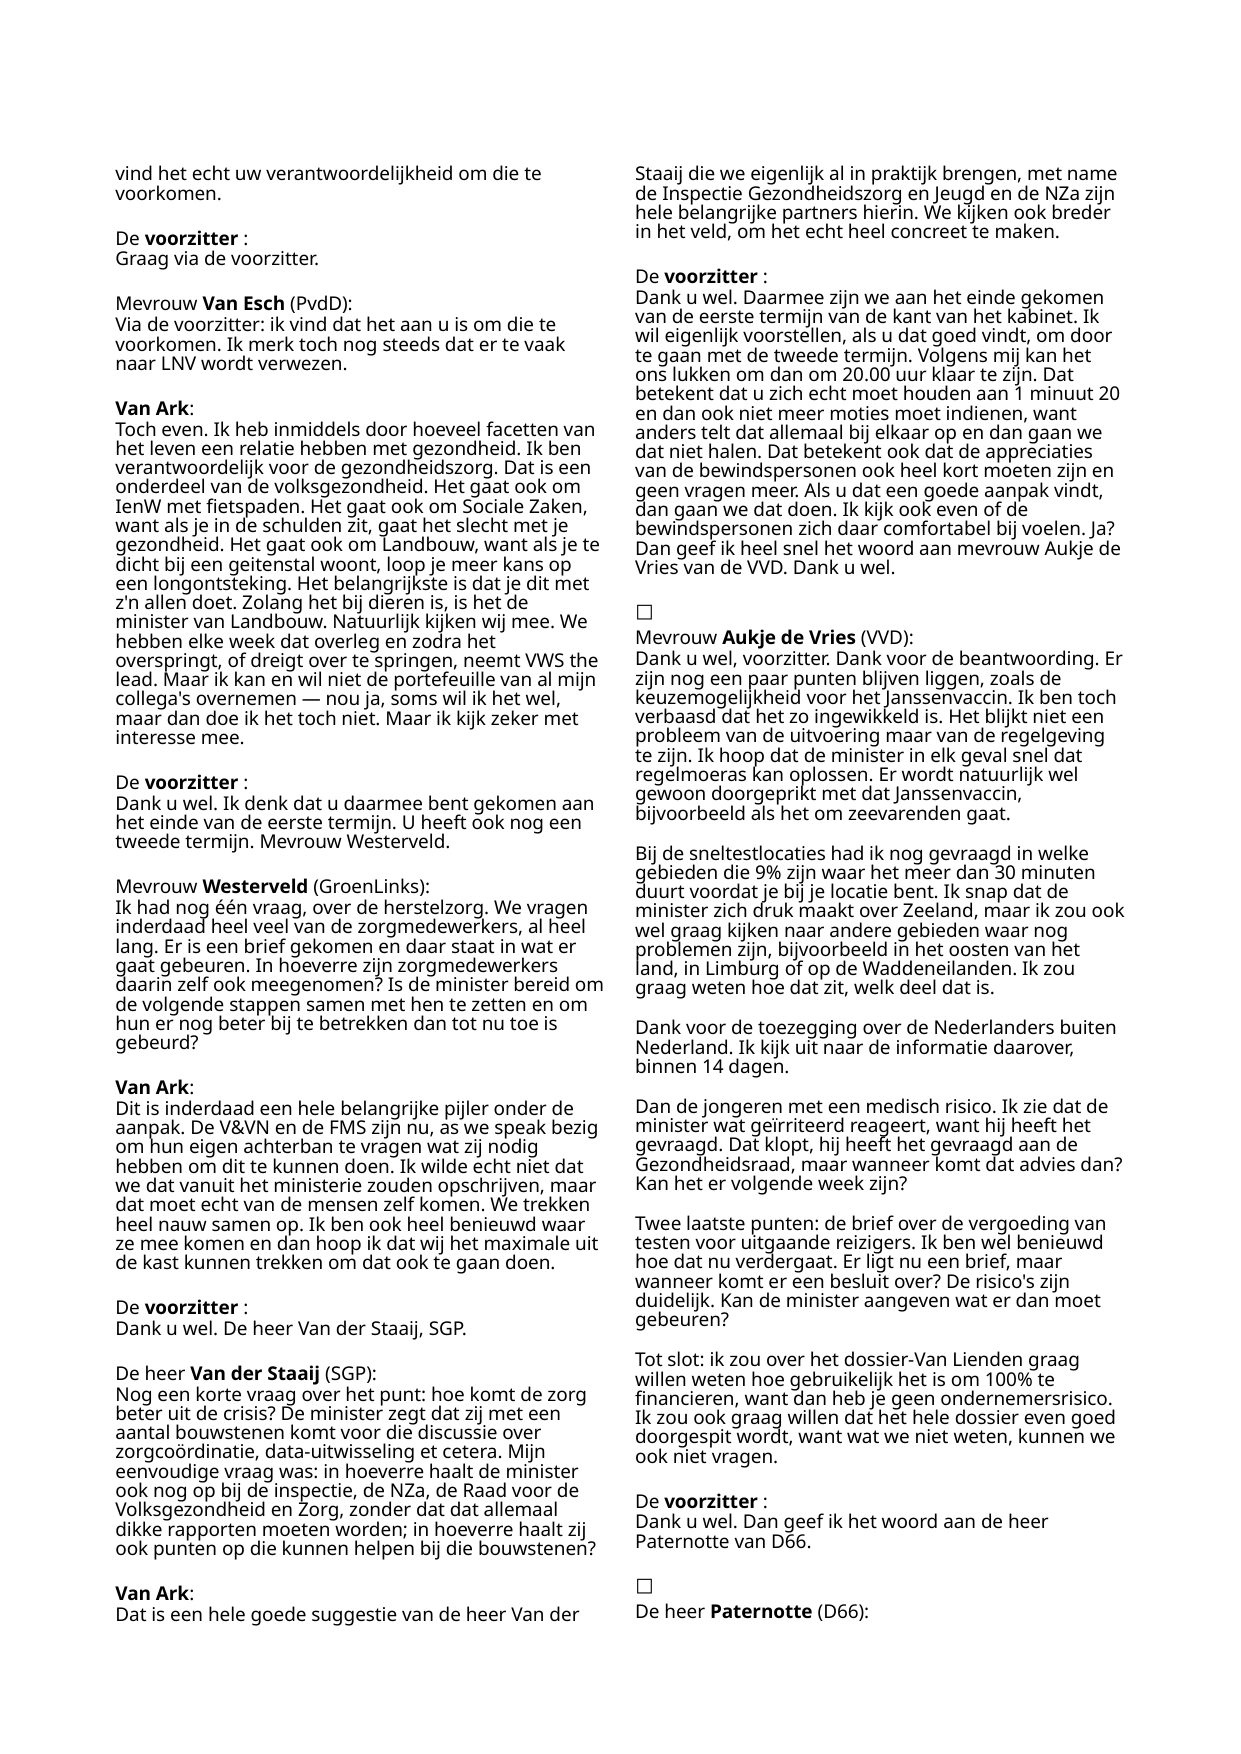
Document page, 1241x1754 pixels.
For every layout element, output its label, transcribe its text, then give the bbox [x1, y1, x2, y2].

text Dank u wel. Daarmee zijn we aan het einde gekomen van de eerste termijn van de kant van het kabinet. Ik wil eigenlijk voorstellen, als u dat goed vindt, om door te gaan met de tweede termijn. Volgens mij kan het ons lukken om dan om 20.00 uur klaar te zijn. Dat betekent dat u zich echt moet houden aan 1 minuut 20 en dan ook niet meer moties moet indienen, want anders telt dat allemaal bij elkaar op en dan gaan we dat niet halen. Dat betekent ook dat de appreciaties van de bewindspersonen ook heel kort moeten zijn en geen vragen meer. Als u dat een goede aanpak vindt, dan gaan we dat doen. Ik kijk ook even of de bewindspersonen zich daar comfortabel bij voelen. Ja? Dan geef ik heel snel het woord aan mevrouw Aukje de Vries van de VVD. Dank u wel. [635, 289, 1125, 578]
text De voorzitter : [635, 1488, 1125, 1513]
text De heer Van der Staaij (SGP): [115, 1360, 605, 1386]
text Dank voor de toezegging over de Nederlanders buiten Nederland. Ik kijk uit naar de informatie daarover, binnen 14 dagen. [635, 1019, 1125, 1077]
text Dank u wel. Ik denk dat u daarmee bent gekomen aan het einde van de eerste termijn. U heeft ook nog een tweede termijn. Mevrouw Westerveld. [115, 795, 605, 853]
text Mevrouw Aukje de Vries (VVD): [635, 624, 1125, 650]
text Toch even. Ik heb inmiddels door hoeveel facetten van het leven een relatie hebben met gezondheid. Ik ben verantwoordelijk voor de gezondheidszorg. Dat is een onderdeel van de volksgezondheid. Het gaat ook om IenW met fietspaden. Het gaat ook om Sociale Zaken, want als je in de schulden zit, gaat het slecht met je gezondheid. Het gaat ook om Landbouw, want als je te dicht bij een geitenstal woont, loop je meer kans op een longontsteking. Het belangrijkste is dat je dit met z'n allen doet. Zolang het bij dieren is, is het de minister van Landbouw. Natuurlijk kijken wij mee. We hebben elke week dat overleg en zodra het overspringt, of dreigt over te springen, neemt VWS the lead. Maar ik kan en wil niet de portefeuille van al mijn collega's overnemen — nou ja, soms wil ik het wel, maar dan doe ik het toch niet. Maar ik kijk zeker met interesse mee. [115, 421, 605, 748]
text Mevrouw Van Esch (PvdD): [115, 291, 605, 316]
text ⬜ [635, 599, 1125, 624]
text Tot slot: ik zou over het dossier-Van Lienden graag willen weten hoe gebruikelijk het is om 100% te financieren, want dan heb je geen ondernemersrisico. Ik zou ook graag willen dat het hele dossier even goed doorgespit wordt, want wat we niet weten, kunnen we ook niet vragen. [635, 1351, 1125, 1467]
text Nog een korte vraag over het punt: hoe komt de zorg beter uit de crisis? De minister zegt dat zij met een aantal bouwstenen komt voor die discussie over zorgcoördinatie, data-uitwisseling et cetera. Mijn eenvoudige vraag was: in hoeverre haalt de minister ook nog op bij de inspectie, de NZa, de Raad voor de Volksgezondheid en Zorg, zonder dat dat allemaal dikke rapporten moeten worden; in hoeverre haalt zij ook punten op die kunnen helpen bij die bouwstenen? [115, 1386, 605, 1559]
text De heer Paternotte (D66): [635, 1599, 1125, 1624]
text Dank u wel. Dan geef ik het woord aan de heer Paternotte van D66. [635, 1513, 1125, 1552]
text Via de voorzitter: ik vind dat het aan u is om die te voorkomen. Ik merk toch nog steeds dat er te vaak naar LNV wordt verwezen. [115, 316, 605, 374]
text Bij de sneltestlocaties had ik nog gevraagd in welke gebieden die 9% zijn waar het meer dan 30 minuten duurt voordat je bij je locatie bent. Ik snap dat de minister zich druk maakt over Zeeland, maar ik zou ook wel graag kijken naar andere gebieden waar nog problemen zijn, bijvoorbeeld in het oosten van het land, in Limburg of op de Waddeneilanden. Ik zou graag weten hoe dat zit, welk deel dat is. [635, 844, 1125, 999]
text vind het echt uw verantwoordelijkheid om die te voorkomen. [115, 165, 605, 204]
text De voorzitter : [115, 769, 605, 795]
text Mevrouw Westerveld (GroenLinks): [115, 873, 605, 899]
text Dan de jongeren met een medisch risico. Ik zie dat de minister wat geïrriteerd reageert, want hij heeft het gevraagd. Dat klopt, hij heeft het gevraagd aan de Gezondheidsraad, maar wanneer komt dat advies dan? Kan het er volgende week zijn? [635, 1098, 1125, 1194]
text Dank u wel, voorzitter. Dank voor de beantwoording. Er zijn nog een paar punten blijven liggen, zoals de keuzemogelijkheid voor het Janssenvaccin. Ik ben toch verbaasd dat het zo ingewikkeld is. Het blijkt niet een probleem van de uitvoering maar van de regelgeving te zijn. Ik hoop dat de minister in elk geval snel dat regelmoeras kan oplossen. Er wordt natuurlijk wel gewoon doorgeprikt met dat Janssenvaccin, bijvoorbeeld als het om zeevarenden gaat. [635, 650, 1125, 824]
text Van Ark: [115, 395, 605, 421]
text De voorzitter : [635, 263, 1125, 289]
text De voorzitter : [115, 1294, 605, 1320]
text Ik had nog één vraag, over de herstelzorg. We vragen inderdaad heel veel van de zorgmedewerkers, al heel lang. Er is een brief gekomen en daar staat in wat er gaat gebeuren. In hoeverre zijn zorgmedewerkers daarin zelf ook meegenomen? Is de minister bereid om de volgende stappen samen met hen te zetten en om hun er nog beter bij te betrekken dan tot nu toe is gebeurd? [115, 899, 605, 1053]
text Twee laatste punten: de brief over de vergoeding van testen voor uitgaande reizigers. Ik ben wel benieuwd hoe dat nu verdergaat. Er ligt nu een brief, maar wanneer komt er een besluit over? De risico's zijn duidelijk. Kan de minister aangeven wat er dan moet gebeuren? [635, 1215, 1125, 1331]
text Staaij die we eigenlijk al in praktijk brengen, met name de Inspectie Gezondheidszorg en Jeugd en de NZa zijn hele belangrijke partners hierin. We kijken ook breder in het veld, om het echt heel concreet te maken. [635, 165, 1125, 242]
text Dit is inderdaad een hele belangrijke pijler onder de aanpak. De V&VN en de FMS zijn nu, as we speak bezig om hun eigen achterban te vragen wat zij nodig hebben om dit te kunnen doen. Ik wilde echt niet dat we dat vanuit het ministerie zouden opschrijven, maar dat moet echt van de mensen zelf komen. We trekken heel nauw samen op. Ik ben ook heel benieuwd waar ze mee komen en dan hoop ik dat wij het maximale uit de kast kunnen trekken om dat ook te gaan doen. [115, 1100, 605, 1273]
text Graag via de voorzitter. [115, 250, 605, 270]
text Dat is een hele goede suggestie van de heer Van der [115, 1606, 605, 1625]
text Van Ark: [115, 1580, 605, 1606]
text Dank u wel. De heer Van der Staaij, SGP. [115, 1320, 605, 1339]
text Van Ark: [115, 1074, 605, 1100]
text De voorzitter : [115, 225, 605, 250]
text ⬜ [635, 1573, 1125, 1599]
